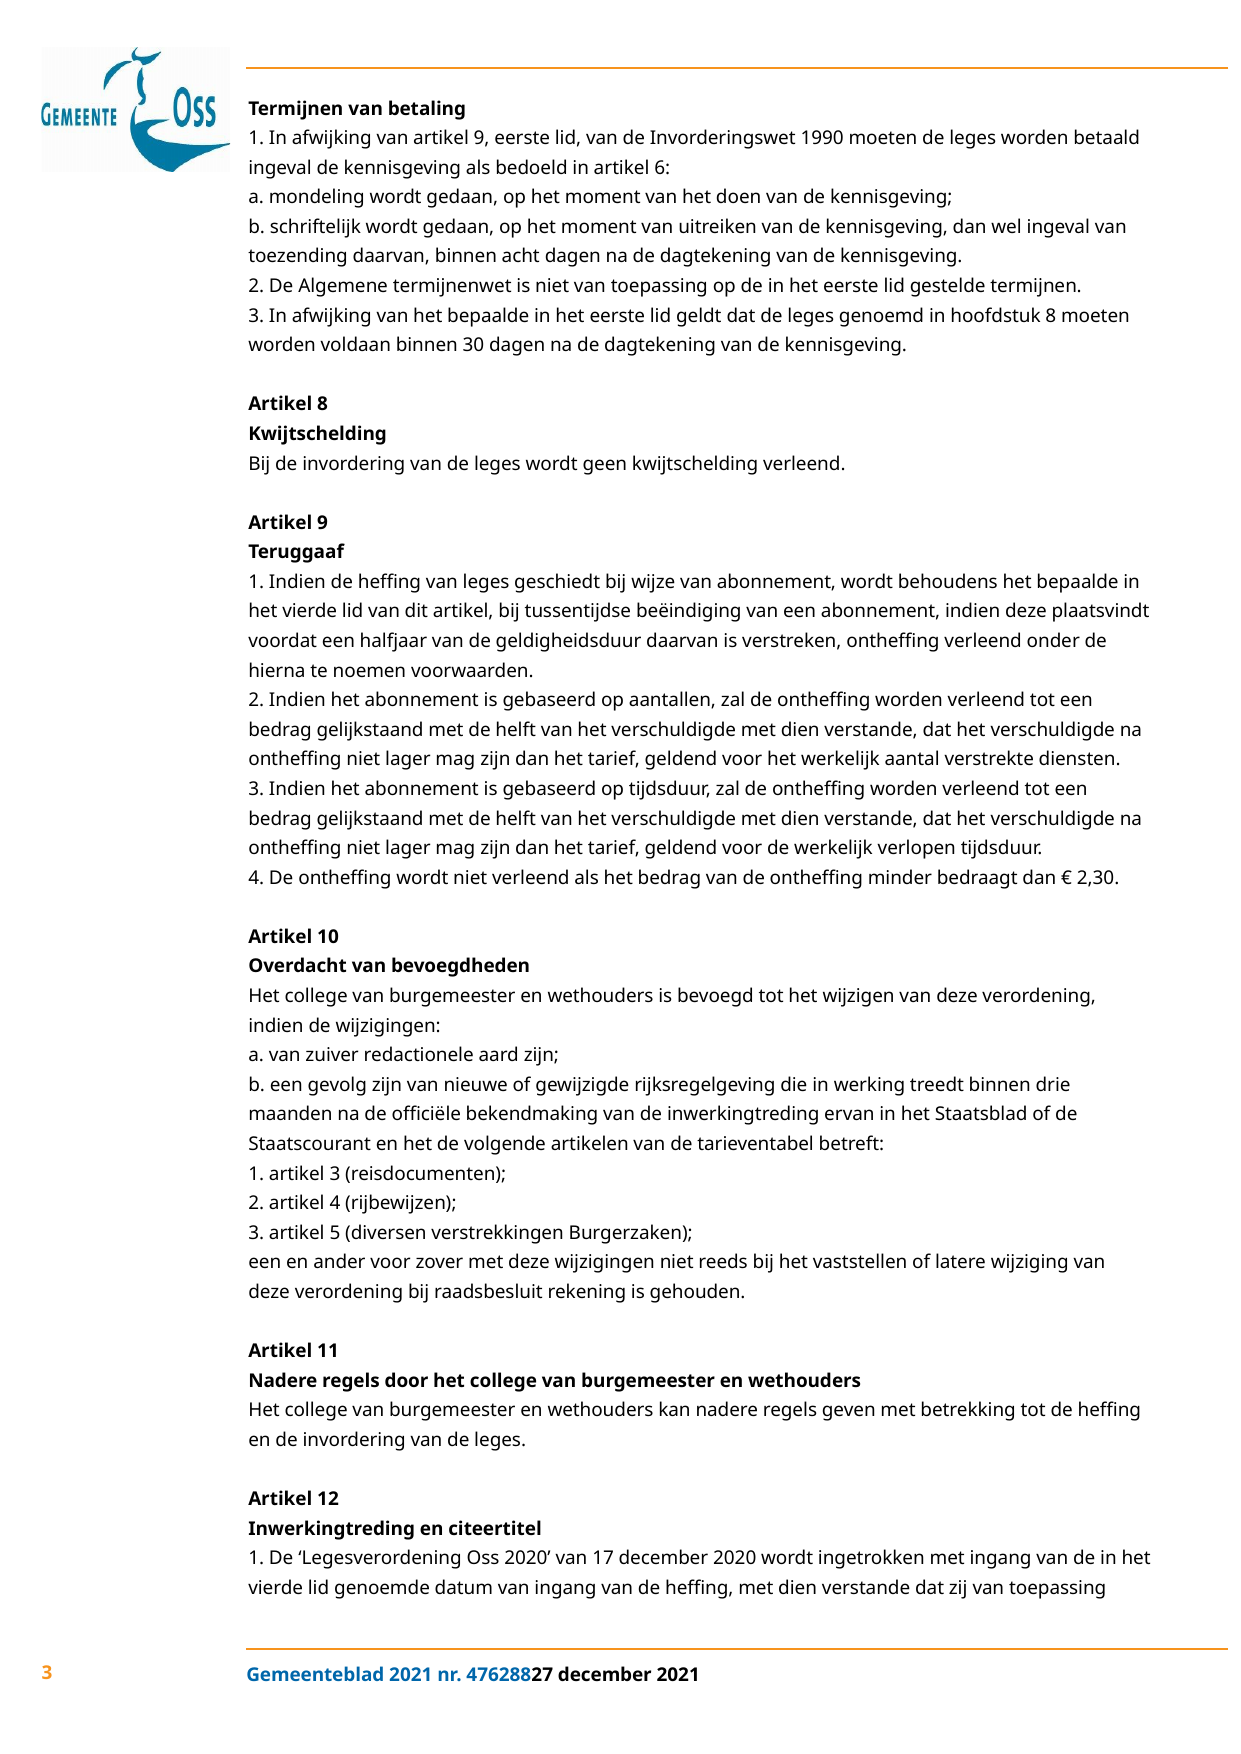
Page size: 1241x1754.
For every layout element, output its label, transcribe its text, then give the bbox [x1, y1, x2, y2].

text Het college van burgemeester en wethouders kan nadere regels geven met betrekking tot de heffing en de invordering van de leges. [248, 1396, 1152, 1452]
text Nadere regels door het college van burgemeester en wethouders [248, 1367, 1152, 1393]
text Termijnen van betaling [248, 95, 1152, 121]
text b. een gevolg zijn van nieuwe of gewijzigde rijksregelgeving die in werking treedt binnen drie maanden na de officiële bekendmaking van de inwerkingtreding ervan in het Staatsblad of de Staatscourant en het de volgende artikelen van de tarieventabel betreft: [248, 1071, 1152, 1156]
text Teruggaaf [248, 538, 1152, 564]
text Artikel 10 [248, 923, 1152, 949]
text 2. De Algemene termijnenwet is niet van toepassing op de in het eerste lid gestelde termijnen. [248, 272, 1152, 298]
text a. mondeling wordt gedaan, op het moment van het doen van de kennisgeving; [248, 183, 1152, 209]
text Inwerkingtreding en citeertitel [248, 1515, 1152, 1541]
text Kwijtschelding [248, 420, 1152, 446]
text 2. Indien het abonnement is gebaseerd op aantallen, zal de ontheffing worden verleend tot een bedrag gelijkstaand met de helft van het verschuldigde met dien verstande, dat het verschuldigde na ontheffing niet lager mag zijn dan het tarief, geldend voor het werkelijk aantal verstrekte diensten. [248, 686, 1152, 771]
text Bij de invordering van de leges wordt geen kwijtschelding verleend. [248, 450, 1152, 476]
text b. schriftelijk wordt gedaan, op het moment van uitreiken van de kennisgeving, dan wel ingeval van toezending daarvan, binnen acht dagen na de dagtekening van de kennisgeving. [248, 213, 1152, 268]
text 1. artikel 3 (reisdocumenten); [248, 1160, 1152, 1186]
text Artikel 11 [248, 1337, 1152, 1363]
text Artikel 12 [248, 1485, 1152, 1511]
text 2. artikel 4 (rijbewijzen); [248, 1189, 1152, 1215]
text Artikel 9 [248, 509, 1152, 535]
text 3. Indien het abonnement is gebaseerd op tijdsduur, zal de ontheffing worden verleend tot een bedrag gelijkstaand met de helft van het verschuldigde met dien verstande, dat het verschuldigde na ontheffing niet lager mag zijn dan het tarief, geldend voor de werkelijk verlopen tijdsduur. [248, 775, 1152, 860]
text 1. De ‘Legesverordening Oss 2020’ van 17 december 2020 wordt ingetrokken met ingang van de in het vierde lid genoemde datum van ingang van de heffing, met dien verstande dat zij van toepassing [248, 1544, 1152, 1600]
picture [41, 47, 231, 172]
text 1. Indien de heffing van leges geschiedt bij wijze van abonnement, wordt behoudens het bepaalde in het vierde lid van dit artikel, bij tussentijdse beëindiging van een abonnement, indien deze plaatsvindt voordat een halfjaar van de geldigheidsduur daarvan is verstreken, ontheffing verleend onder de hierna te noemen voorwaarden. [248, 568, 1152, 683]
text Het college van burgemeester en wethouders is bevoegd tot het wijzigen van deze verordening, indien de wijzigingen: [248, 982, 1152, 1038]
text a. van zuiver redactionele aard zijn; [248, 1041, 1152, 1067]
text Artikel 8 [248, 391, 1152, 416]
text Overdacht van bevoegdheden [248, 953, 1152, 978]
text een en ander voor zover met deze wijzigingen niet reeds bij het vaststellen of latere wijziging van deze verordening bij raadsbesluit rekening is gehouden. [248, 1248, 1152, 1304]
text 3. artikel 5 (diversen verstrekkingen Burgerzaken); [248, 1219, 1152, 1245]
text 3. In afwijking van het bepaalde in het eerste lid geldt dat de leges genoemd in hoofdstuk 8 moeten worden voldaan binnen 30 dagen na de dagtekening van de kennisgeving. [248, 302, 1152, 357]
text 1. In afwijking van artikel 9, eerste lid, van de Invorderingswet 1990 moeten de leges worden betaald ingeval de kennisgeving als bedoeld in artikel 6: [248, 124, 1152, 180]
text 4. De ontheffing wordt niet verleend als het bedrag van de ontheffing minder bedraagt dan € 2,30. [248, 864, 1152, 890]
